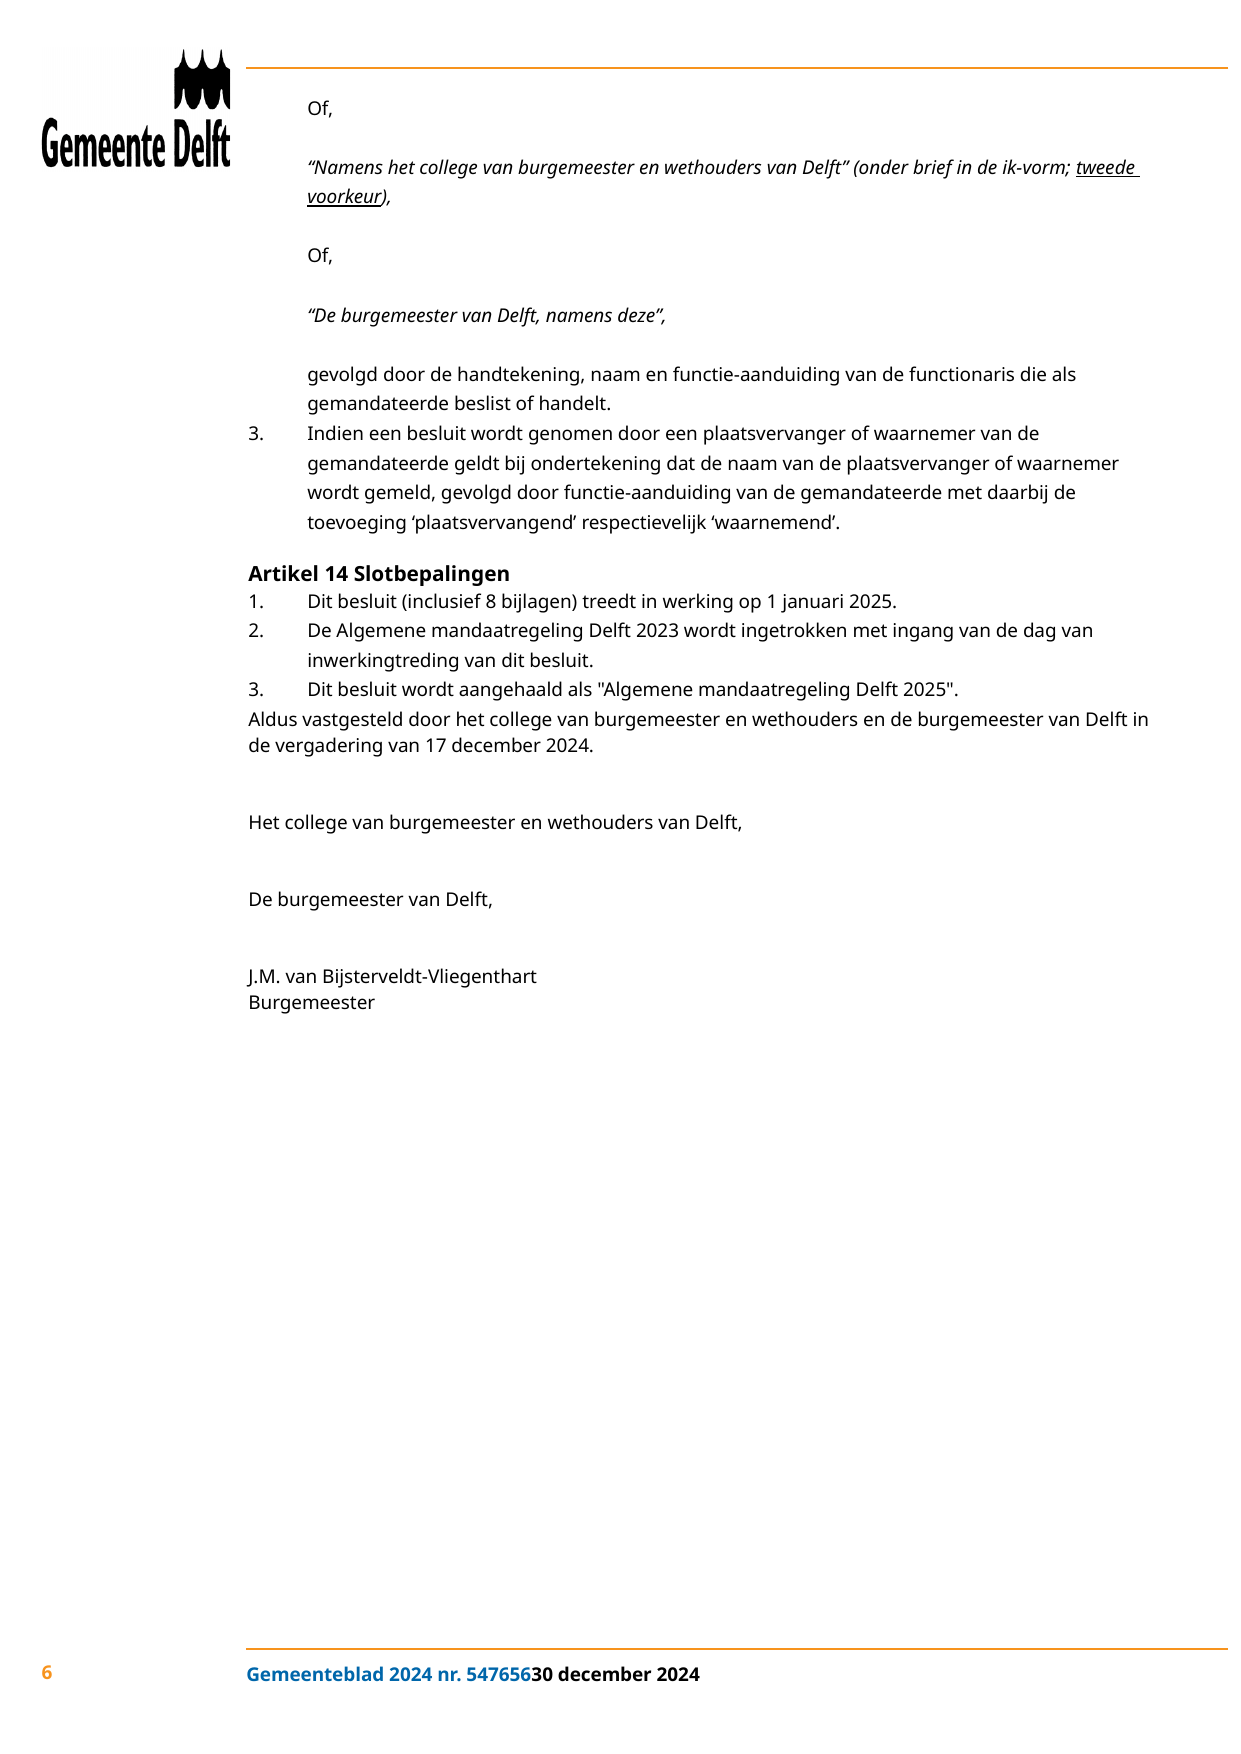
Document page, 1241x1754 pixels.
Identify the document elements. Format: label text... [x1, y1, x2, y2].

text De burgemeester van Delft, [248, 886, 1152, 912]
picture [41, 47, 231, 172]
list Dit besluit (inclusief 8 bijlagen) treedt in werking op 1 januari 2025. [248, 588, 1152, 613]
list “Namens het college van burgemeester en wethouders van Delft” (onder brief in de ik-vorm; tweede voorkeur), [248, 154, 1152, 209]
text Artikel 14 Slotbepalingen [248, 559, 1152, 588]
text J.M. van Bijsterveldt-Vliegenthart [248, 963, 1152, 989]
text Het college van burgemeester en wethouders van Delft, [248, 809, 1152, 835]
list Dit besluit wordt aangehaald als "Algemene mandaatregeling Delft 2025". [248, 677, 1152, 702]
list Of, [248, 243, 1152, 268]
list Indien een besluit wordt genomen door een plaatsvervanger of waarnemer van de gemandateerde geldt bij ondertekening dat de naam van de plaatsvervanger of waarnemer wordt gemeld, gevolgd door functie-aanduiding van de gemandateerde met daarbij de toevoeging ‘plaatsvervangend’ respectievelijk ‘waarnemend’. [248, 420, 1152, 535]
text Aldus vastgesteld door het college van burgemeester en wethouders en de burgemeester van Delft in de vergadering van 17 december 2024. [248, 706, 1152, 758]
list Of, [248, 95, 1152, 121]
text Burgemeester [248, 989, 1152, 1015]
list De Algemene mandaatregeling Delft 2023 wordt ingetrokken met ingang van de dag van inwerkingtreding van dit besluit. [248, 617, 1152, 673]
list “De burgemeester van Delft, namens deze”, [248, 302, 1152, 328]
list gevolgd door de handtekening, naam en functie-aanduiding van de functionaris die als gemandateerde beslist of handelt. [248, 361, 1152, 416]
